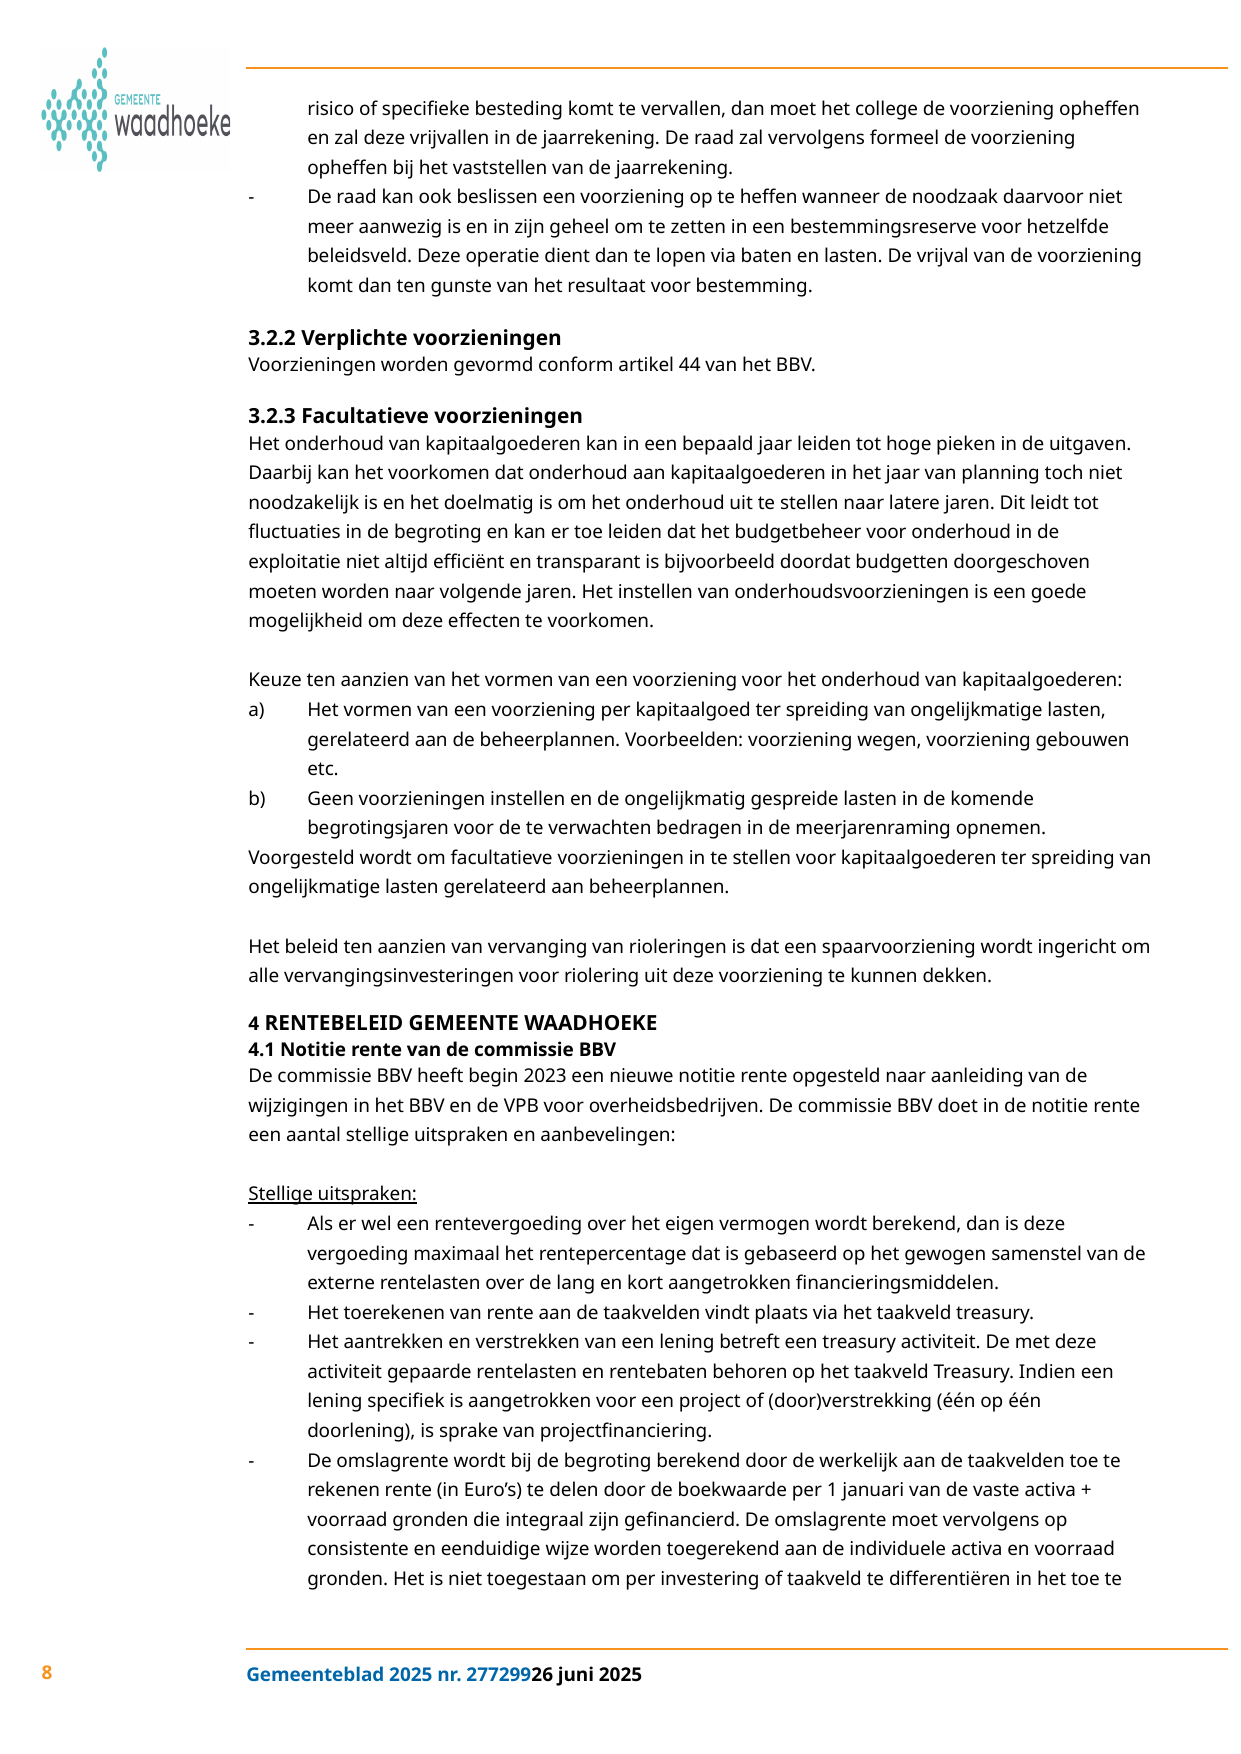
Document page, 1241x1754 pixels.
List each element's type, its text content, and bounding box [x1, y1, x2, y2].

text Het onderhoud van kapitaalgoederen kan in een bepaald jaar leiden tot hoge pieken in de uitgaven. Daarbij kan het voorkomen dat onderhoud aan kapitaalgoederen in het jaar van planning toch niet noodzakelijk is en het doelmatig is om het onderhoud uit te stellen naar latere jaren. Dit leidt tot fluctuaties in de begroting en kan er toe leiden dat het budgetbeheer voor onderhoud in de exploitatie niet altijd efficiënt en transparant is bijvoorbeeld doordat budgetten doorgeschoven moeten worden naar volgende jaren. Het instellen van onderhoudsvoorzieningen is een goede mogelijkheid om deze effecten te voorkomen. [248, 430, 1152, 633]
text Keuze ten aanzien van het vormen van een voorziening voor het onderhoud van kapitaalgoederen: [248, 667, 1152, 692]
text De commissie BBV heeft begin 2023 een nieuwe notitie rente opgesteld naar aanleiding van de wijzigingen in het BBV en de VPB voor overheidsbedrijven. De commissie BBV doet in de notitie rente een aantal stellige uitspraken en aanbevelingen: [248, 1062, 1152, 1147]
list Geen voorzieningen instellen en de ongelijkmatig gespreide lasten in de komende begrotingsjaren voor de te verwachten bedragen in de meerjarenraming opnemen. [248, 785, 1152, 840]
text 3.2.2 Verplichte voorzieningen [248, 323, 1152, 351]
list Het aantrekken en verstrekken van een lening betreft een treasury activiteit. De met deze activiteit gepaarde rentelasten en rentebaten behoren op het taakveld Treasury. Indien een lening specifiek is aangetrokken voor een project of (door)verstrekking (één op één doorlening), is sprake van projectfinanciering. [248, 1328, 1152, 1443]
text Voorzieningen worden gevormd conform artikel 44 van het BBV. [248, 351, 1152, 377]
text 4 RENTEBELEID GEMEENTE WAADHOEKE [248, 1008, 1152, 1037]
text Voorgesteld wordt om facultatieve voorzieningen in te stellen voor kapitaalgoederen ter spreiding van ongelijkmatige lasten gerelateerd aan beheerplannen. [248, 844, 1152, 899]
text 3.2.3 Facultatieve voorzieningen [248, 402, 1152, 430]
list Als er wel een rentevergoeding over het eigen vermogen wordt berekend, dan is deze vergoeding maximaal het rentepercentage dat is gebaseerd op het gewogen samenstel van de externe rentelasten over de lang en kort aangetrokken financieringsmiddelen. [248, 1210, 1152, 1295]
text Stellige uitspraken: [248, 1181, 1152, 1206]
text Het beleid ten aanzien van vervanging van rioleringen is dat een spaarvoorziening wordt ingericht om alle vervangingsinvesteringen voor riolering uit deze voorziening te kunnen dekken. [248, 933, 1152, 988]
list Het toerekenen van rente aan de taakvelden vindt plaats via het taakveld treasury. [248, 1299, 1152, 1325]
list Het vormen van een voorziening per kapitaalgoed ter spreiding van ongelijkmatige lasten, gerelateerd aan de beheerplannen. Voorbeelden: voorziening wegen, voorziening gebouwen etc. [248, 696, 1152, 781]
text 4.1 Notitie rente van de commissie BBV [248, 1037, 1152, 1062]
list risico of specifieke besteding komt te vervallen, dan moet het college de voorziening opheffen en zal deze vrijvallen in de jaarrekening. De raad zal vervolgens formeel de voorziening opheffen bij het vaststellen van de jaarrekening. [248, 95, 1152, 180]
list De raad kan ook beslissen een voorziening op te heffen wanneer de noodzaak daarvoor niet meer aanwezig is en in zijn geheel om te zetten in een bestemmingsreserve voor hetzelfde beleidsveld. Deze operatie dient dan te lopen via baten en lasten. De vrijval van de voorziening komt dan ten gunste van het resultaat voor bestemming. [248, 183, 1152, 298]
picture [41, 47, 231, 172]
list De omslagrente wordt bij de begroting berekend door de werkelijk aan de taakvelden toe te rekenen rente (in Euro’s) te delen door de boekwaarde per 1 januari van de vaste activa + voorraad gronden die integraal zijn gefinancierd. De omslagrente moet vervolgens op consistente en eenduidige wijze worden toegerekend aan de individuele activa en voorraad gronden. Het is niet toegestaan om per investering of taakveld te differentiëren in het toe te [248, 1447, 1152, 1591]
